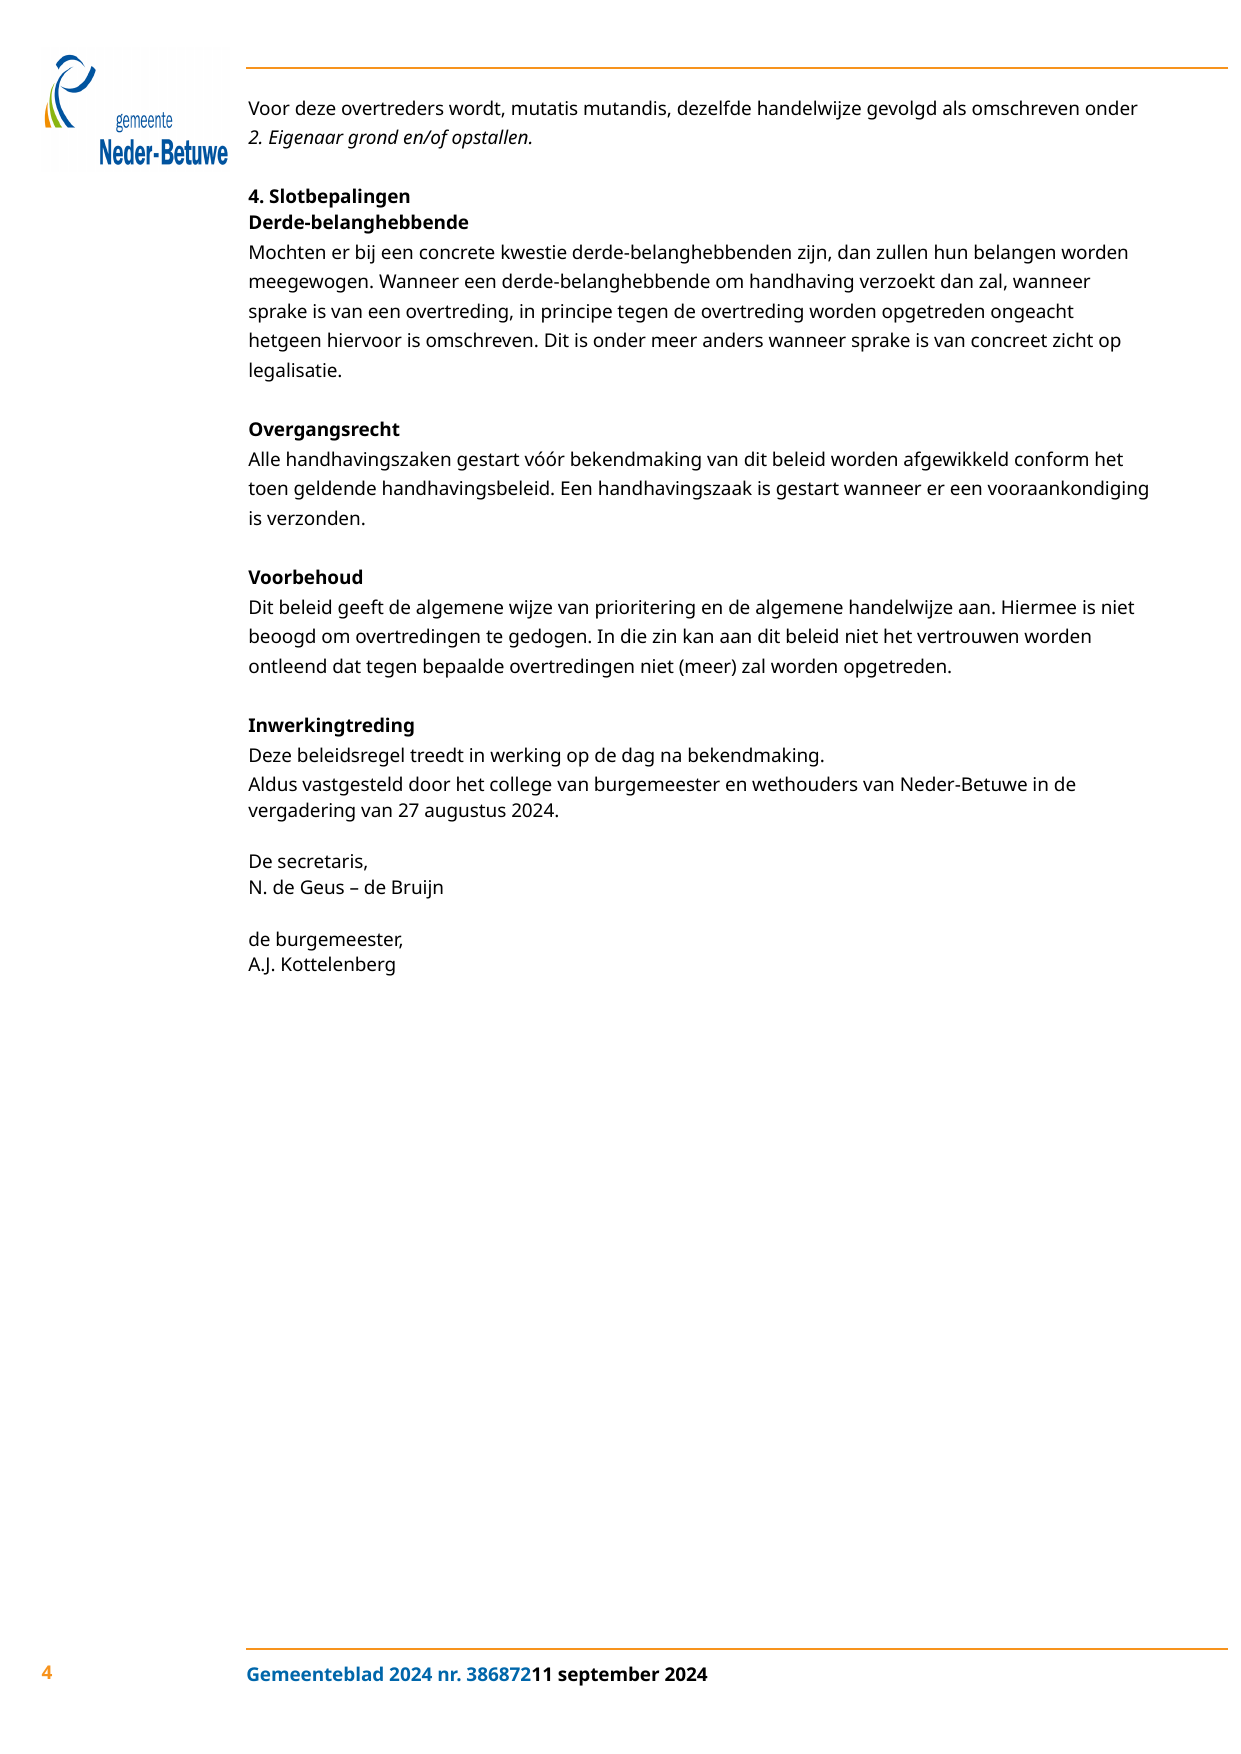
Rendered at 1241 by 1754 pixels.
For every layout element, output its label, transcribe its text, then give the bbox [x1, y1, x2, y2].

text de burgemeester, [248, 926, 1152, 951]
text Overgangsrecht [248, 416, 1152, 442]
text Inwerkingtreding [248, 712, 1152, 738]
text Alle handhavingszaken gestart vóór bekendmaking van dit beleid worden afgewikkeld conform het toen geldende handhavingsbeleid. Een handhavingszaak is gestart wanneer er een vooraankondiging is verzonden. [248, 446, 1152, 531]
text Aldus vastgesteld door het college van burgemeester en wethouders van Neder-Betuwe in de vergadering van 27 augustus 2024. [248, 771, 1152, 823]
text Mochten er bij een concrete kwestie derde-belanghebbenden zijn, dan zullen hun belangen worden meegewogen. Wanneer een derde-belanghebbende om handhaving verzoekt dan zal, wanneer sprake is van een overtreding, in principe tegen de overtreding worden opgetreden ongeacht hetgeen hiervoor is omschreven. Dit is onder meer anders wanneer sprake is van concreet zicht op legalisatie. [248, 239, 1152, 383]
text Deze beleidsregel treedt in werking op de dag na bekendmaking. [248, 742, 1152, 767]
text Voor deze overtreders wordt, mutatis mutandis, dezelfde handelwijze gevolgd als omschreven onder 2. Eigenaar grond en/of opstallen. [248, 95, 1152, 150]
text A.J. Kottelenberg [248, 951, 1152, 977]
text Voorbehoud [248, 564, 1152, 590]
picture [41, 47, 231, 172]
text N. de Geus – de Bruijn [248, 874, 1152, 900]
text De secretaris, [248, 848, 1152, 874]
text Dit beleid geeft de algemene wijze van prioritering en de algemene handelwijze aan. Hiermee is niet beoogd om overtredingen te gedogen. In die zin kan aan dit beleid niet het vertrouwen worden ontleend dat tegen bepaalde overtredingen niet (meer) zal worden opgetreden. [248, 594, 1152, 679]
text Derde-belanghebbende [248, 209, 1152, 235]
text 4. Slotbepalingen [248, 183, 1152, 209]
